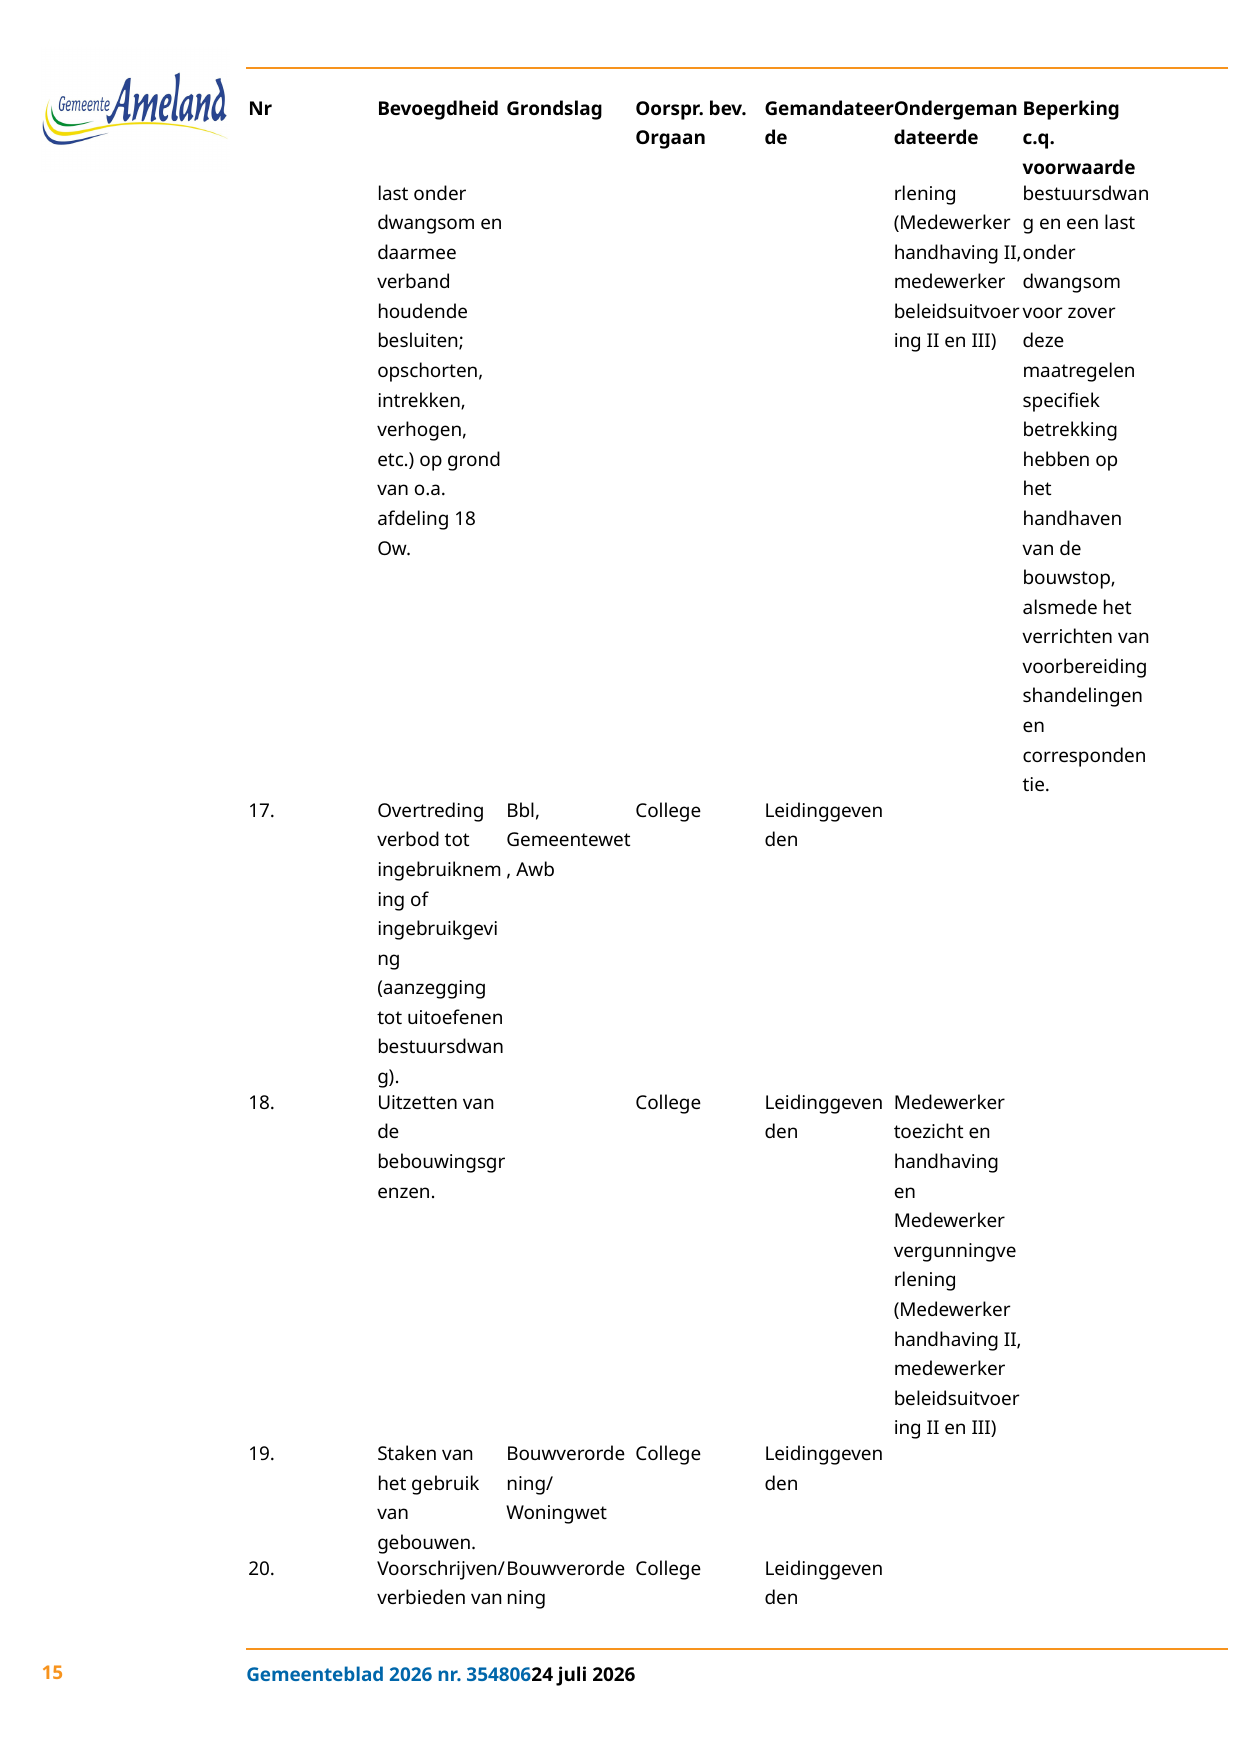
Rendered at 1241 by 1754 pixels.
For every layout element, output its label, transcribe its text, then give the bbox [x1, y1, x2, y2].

table_cell [506, 180, 635, 797]
table_cell [1023, 1555, 1152, 1610]
table_cell [1023, 797, 1152, 1089]
table_header Nr [248, 95, 377, 180]
table_header Grondslag [506, 95, 635, 180]
table_cell Staken van het gebruik van gebouwen. [377, 1440, 506, 1555]
table_header Oorspr. bev. Orgaan [635, 95, 764, 180]
table_header Bevoegdheid [377, 95, 506, 180]
table_cell Leidinggevenden [764, 1089, 893, 1440]
table_header Ondergemandateerde [894, 95, 1022, 180]
table_cell [248, 180, 377, 797]
table_header Gemandateerde [764, 95, 893, 180]
table_cell [764, 180, 893, 797]
table_cell [248, 797, 377, 1089]
table_header Beperking c.q. voorwaarde [1023, 95, 1152, 180]
table_cell Leidinggevenden [764, 1440, 893, 1555]
table_cell last onder dwangsom en daarmee verband houdende besluiten; opschorten, intrekken, verhogen, etc.) op grond van o.a. afdeling 18 Ow. [377, 180, 506, 797]
table_cell [635, 180, 764, 797]
table_cell [894, 1555, 1022, 1610]
table_cell Medewerker toezicht en handhaving en Medewerker vergunningverlening (Medewerker handhaving II, medewerker beleidsuitvoering II en III) [894, 1089, 1022, 1440]
table_cell [248, 1555, 377, 1610]
table_cell College [635, 797, 764, 1089]
table_cell Leidinggevenden [764, 1555, 893, 1610]
table_cell rlening (Medewerker handhaving II, medewerker beleidsuitvoering II en III) [894, 180, 1022, 797]
table_cell [248, 1440, 377, 1555]
table_cell [1023, 1440, 1152, 1555]
table_cell [248, 1089, 377, 1440]
table_cell [894, 1440, 1022, 1555]
table_cell [506, 1089, 635, 1440]
table_cell College [635, 1089, 764, 1440]
table_cell bestuursdwang en een last onder dwangsom voor zover deze maatregelen specifiek betrekking hebben op het handhaven van de bouwstop, alsmede het verrichten van voorbereidingshandelingen en correspondentie. [1023, 180, 1152, 797]
table_cell College [635, 1555, 764, 1610]
table_cell [894, 797, 1022, 1089]
table_cell Leidinggevenden [764, 797, 893, 1089]
table_cell Voorschrijven/verbieden van [377, 1555, 506, 1610]
table_cell Uitzetten van de bebouwingsgrenzen. [377, 1089, 506, 1440]
table_cell Bouwverordening/ Woningwet [506, 1440, 635, 1555]
table_cell Bbl, Gemeentewet, Awb [506, 797, 635, 1089]
table_cell [1023, 1089, 1152, 1440]
picture [41, 47, 231, 172]
table_cell Bouwverordening [506, 1555, 635, 1610]
table_cell Overtreding verbod tot ingebruikneming of ingebruikgeving (aanzegging tot uitoefenen bestuursdwang). [377, 797, 506, 1089]
table_cell College [635, 1440, 764, 1555]
